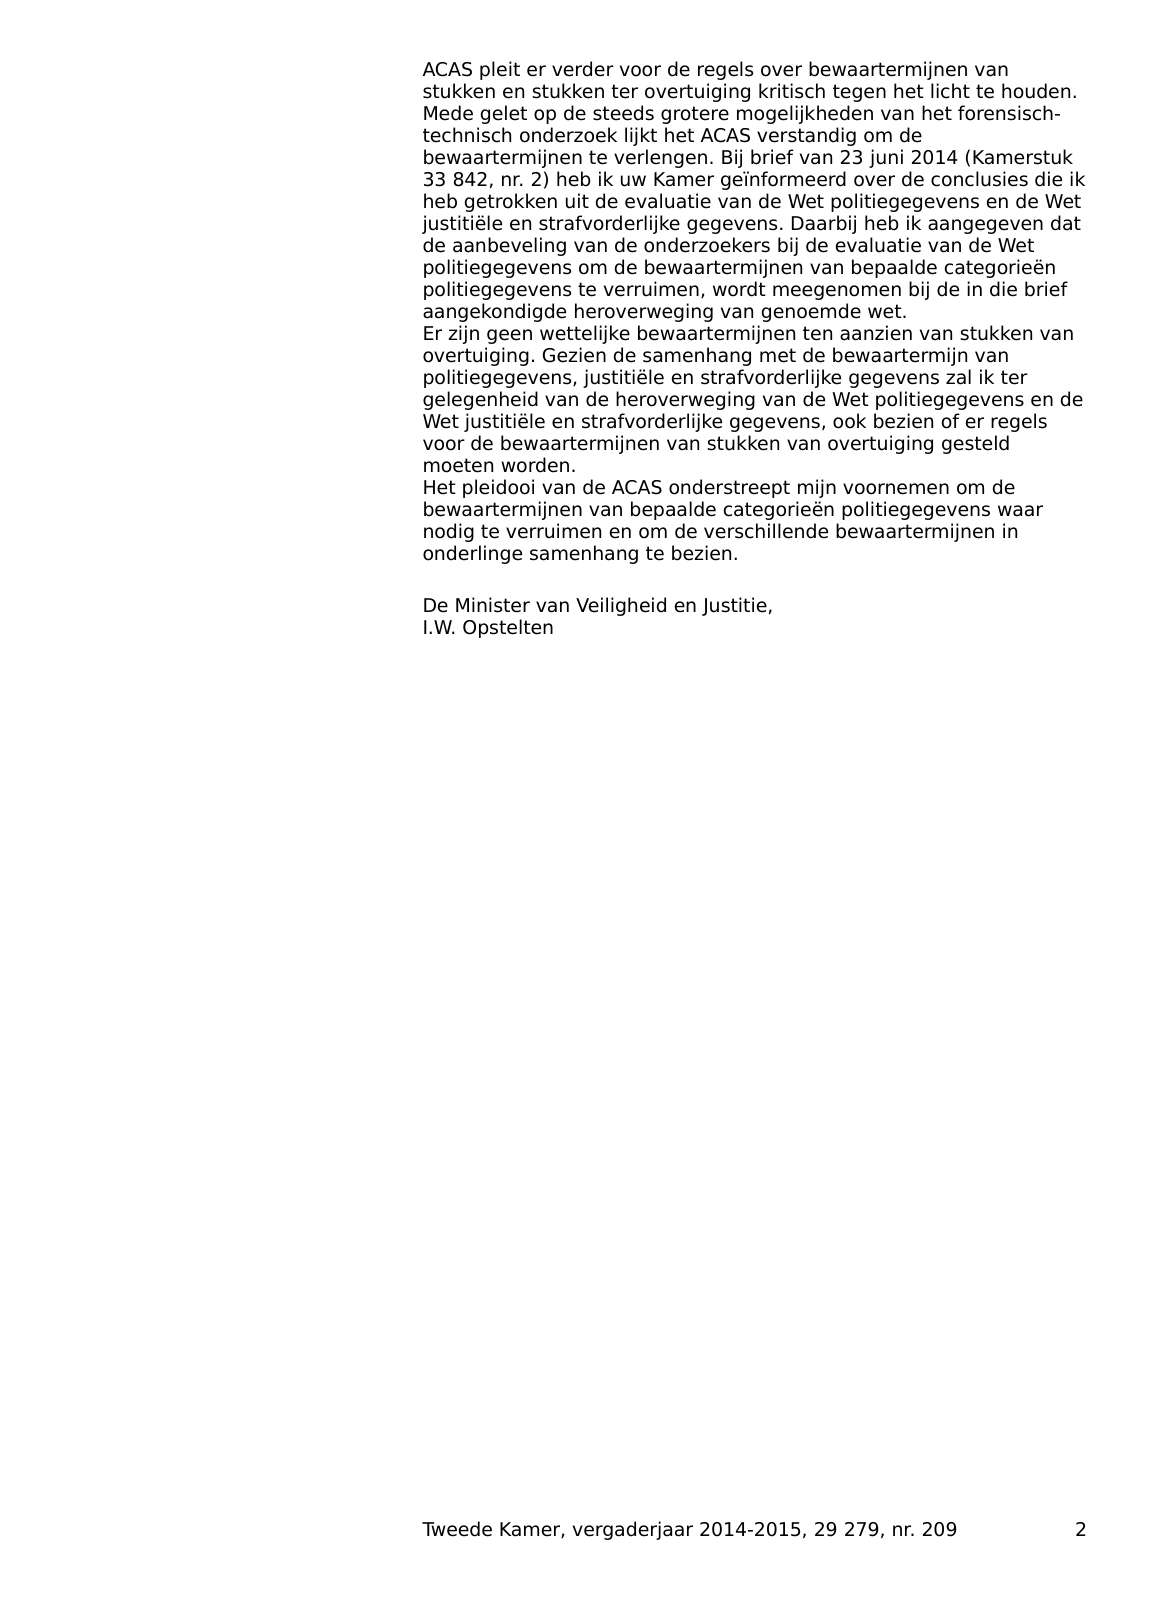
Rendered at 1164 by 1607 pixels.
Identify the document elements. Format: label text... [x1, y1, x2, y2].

text ACAS pleit er verder voor de regels over bewaartermijnen van stukken en stukken ter overtuiging kritisch tegen het licht te houden. Mede gelet op de steeds grotere mogelijkheden van het forensisch-technisch onderzoek lijkt het ACAS verstandig om de bewaartermijnen te verlengen. Bij brief van 23 juni 2014 (Kamerstuk 33 842, nr. 2) heb ik uw Kamer geïnformeerd over de conclusies die ik heb getrokken uit de evaluatie van de Wet politiegegevens en de Wet justitiële en strafvorderlijke gegevens. Daarbij heb ik aangegeven dat de aanbeveling van de onderzoekers bij de evaluatie van de Wet politiegegevens om de bewaartermijnen van bepaalde categorieën politiegegevens te verruimen, wordt meegenomen bij de in die brief aangekondigde heroverweging van genoemde wet. [422, 59, 1087, 323]
text Het pleidooi van de ACAS onderstreept mijn voornemen om de bewaartermijnen van bepaalde categorieën politiegegevens waar nodig te verruimen en om de verschillende bewaartermijnen in onderlinge samenhang te bezien. [422, 477, 1087, 564]
text Er zijn geen wettelijke bewaartermijnen ten aanzien van stukken van overtuiging. Gezien de samenhang met de bewaartermijn van politiegegevens, justitiële en strafvorderlijke gegevens zal ik ter gelegenheid van de heroverweging van de Wet politiegegevens en de Wet justitiële en strafvorderlijke gegevens, ook bezien of er regels voor de bewaartermijnen van stukken van overtuiging gesteld moeten worden. [422, 323, 1087, 477]
text De Minister van Veiligheid en Justitie, I.W. Opstelten [422, 594, 1087, 638]
